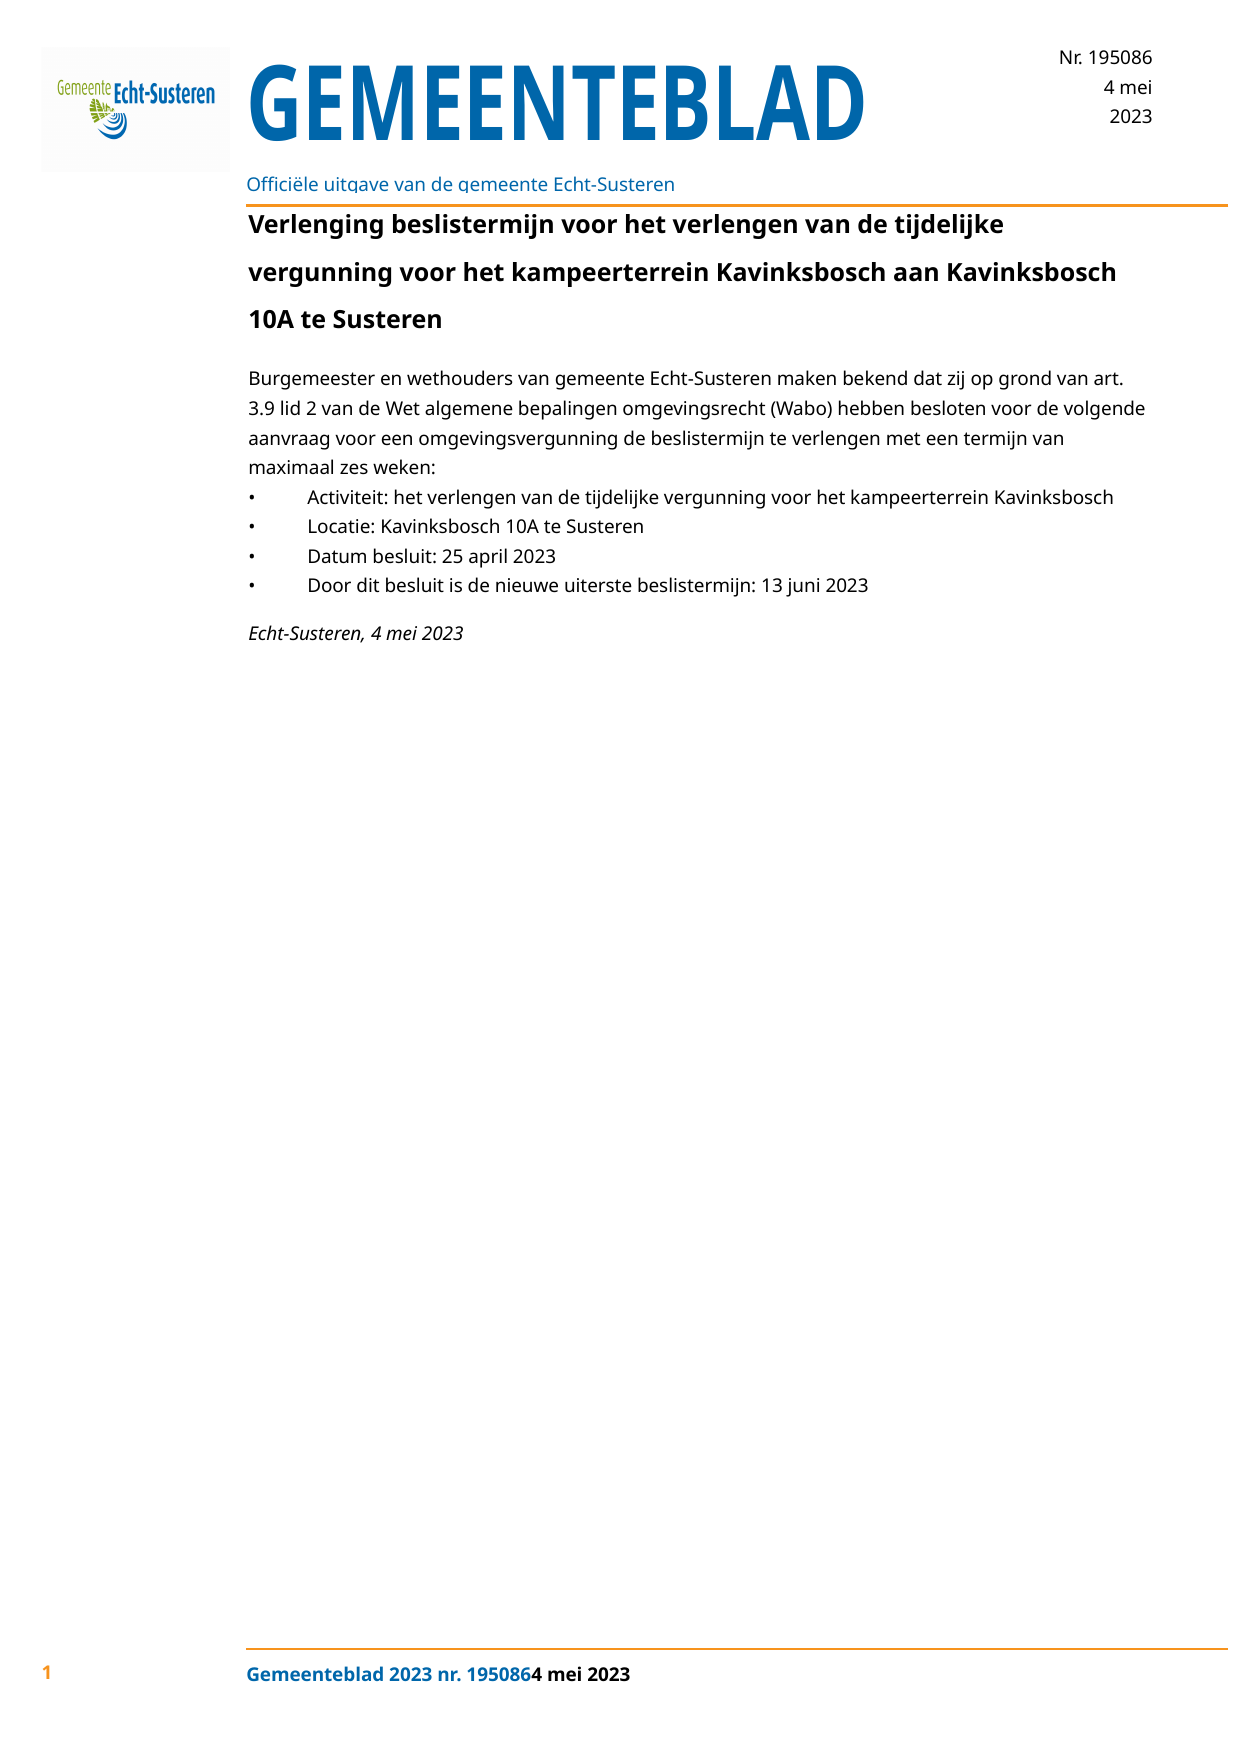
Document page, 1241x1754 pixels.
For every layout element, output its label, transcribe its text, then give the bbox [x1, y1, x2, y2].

text Verlenging beslistermijn voor het verlengen van de tijdelijke vergunning voor het kampeerterrein Kavinksbosch aan Kavinksbosch 10A te Susteren [248, 207, 1152, 336]
text Burgemeester en wethouders van gemeente Echt-Susteren maken bekend dat zij op grond van art. 3.9 lid 2 van de Wet algemene bepalingen omgevingsrecht (Wabo) hebben besloten voor de volgende aanvraag voor een omgevingsvergunning de beslistermijn te verlengen met een termijn van maximaal zes weken: [248, 366, 1152, 480]
list Locatie: Kavinksbosch 10A te Susteren [248, 513, 1152, 539]
text Echt-Susteren, 4 mei 2023 [248, 620, 1152, 646]
list Activiteit: het verlengen van de tijdelijke vergunning voor het kampeerterrein Kavinksbosch [248, 484, 1152, 509]
picture [41, 47, 231, 172]
list Door dit besluit is de nieuwe uiterste beslistermijn: 13 juni 2023 [248, 573, 1152, 598]
list Datum besluit: 25 april 2023 [248, 543, 1152, 569]
